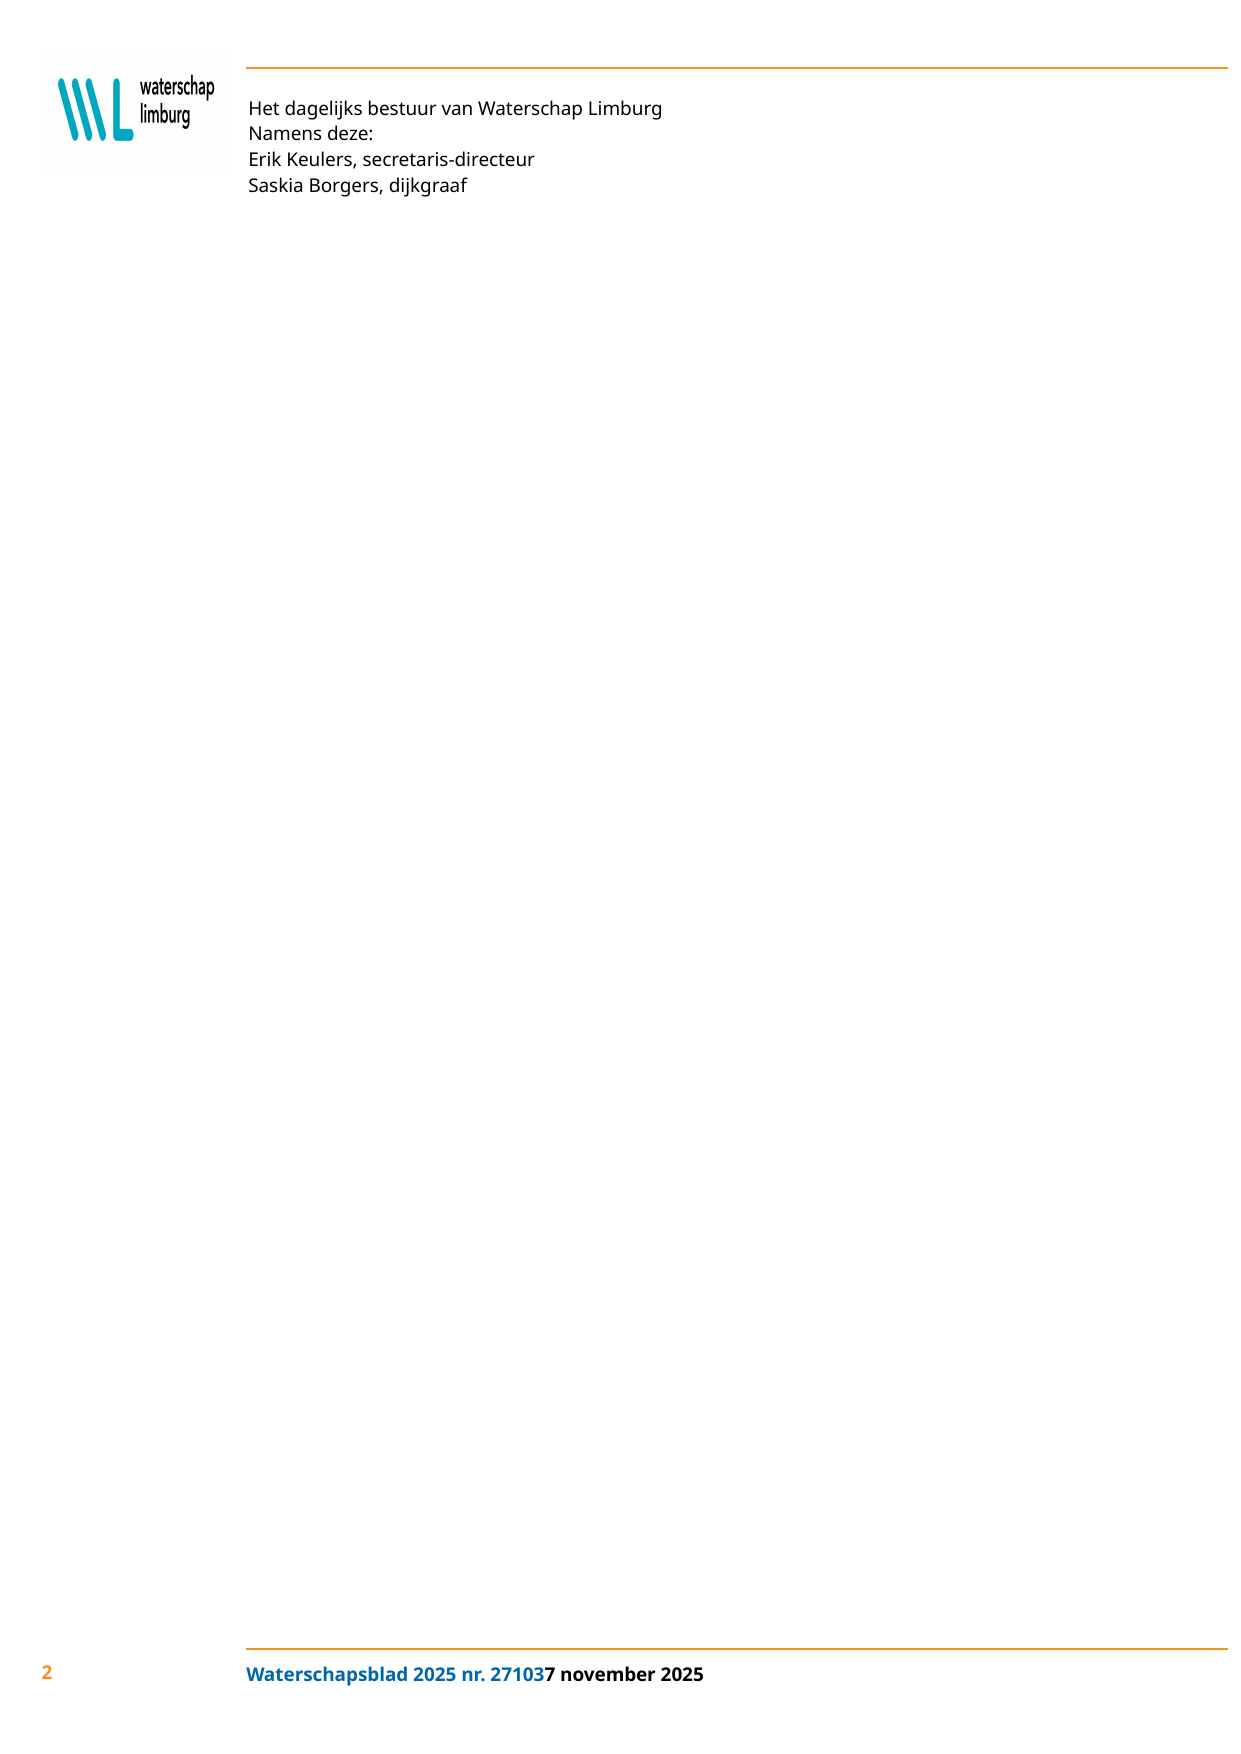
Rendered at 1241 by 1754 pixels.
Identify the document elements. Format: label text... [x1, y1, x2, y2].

picture [41, 47, 231, 172]
text Namens deze: [248, 121, 1152, 146]
text Saskia Borgers, dijkgraaf [248, 172, 1152, 198]
text Het dagelijks bestuur van Waterschap Limburg [248, 95, 1152, 121]
text Erik Keulers, secretaris-directeur [248, 146, 1152, 172]
